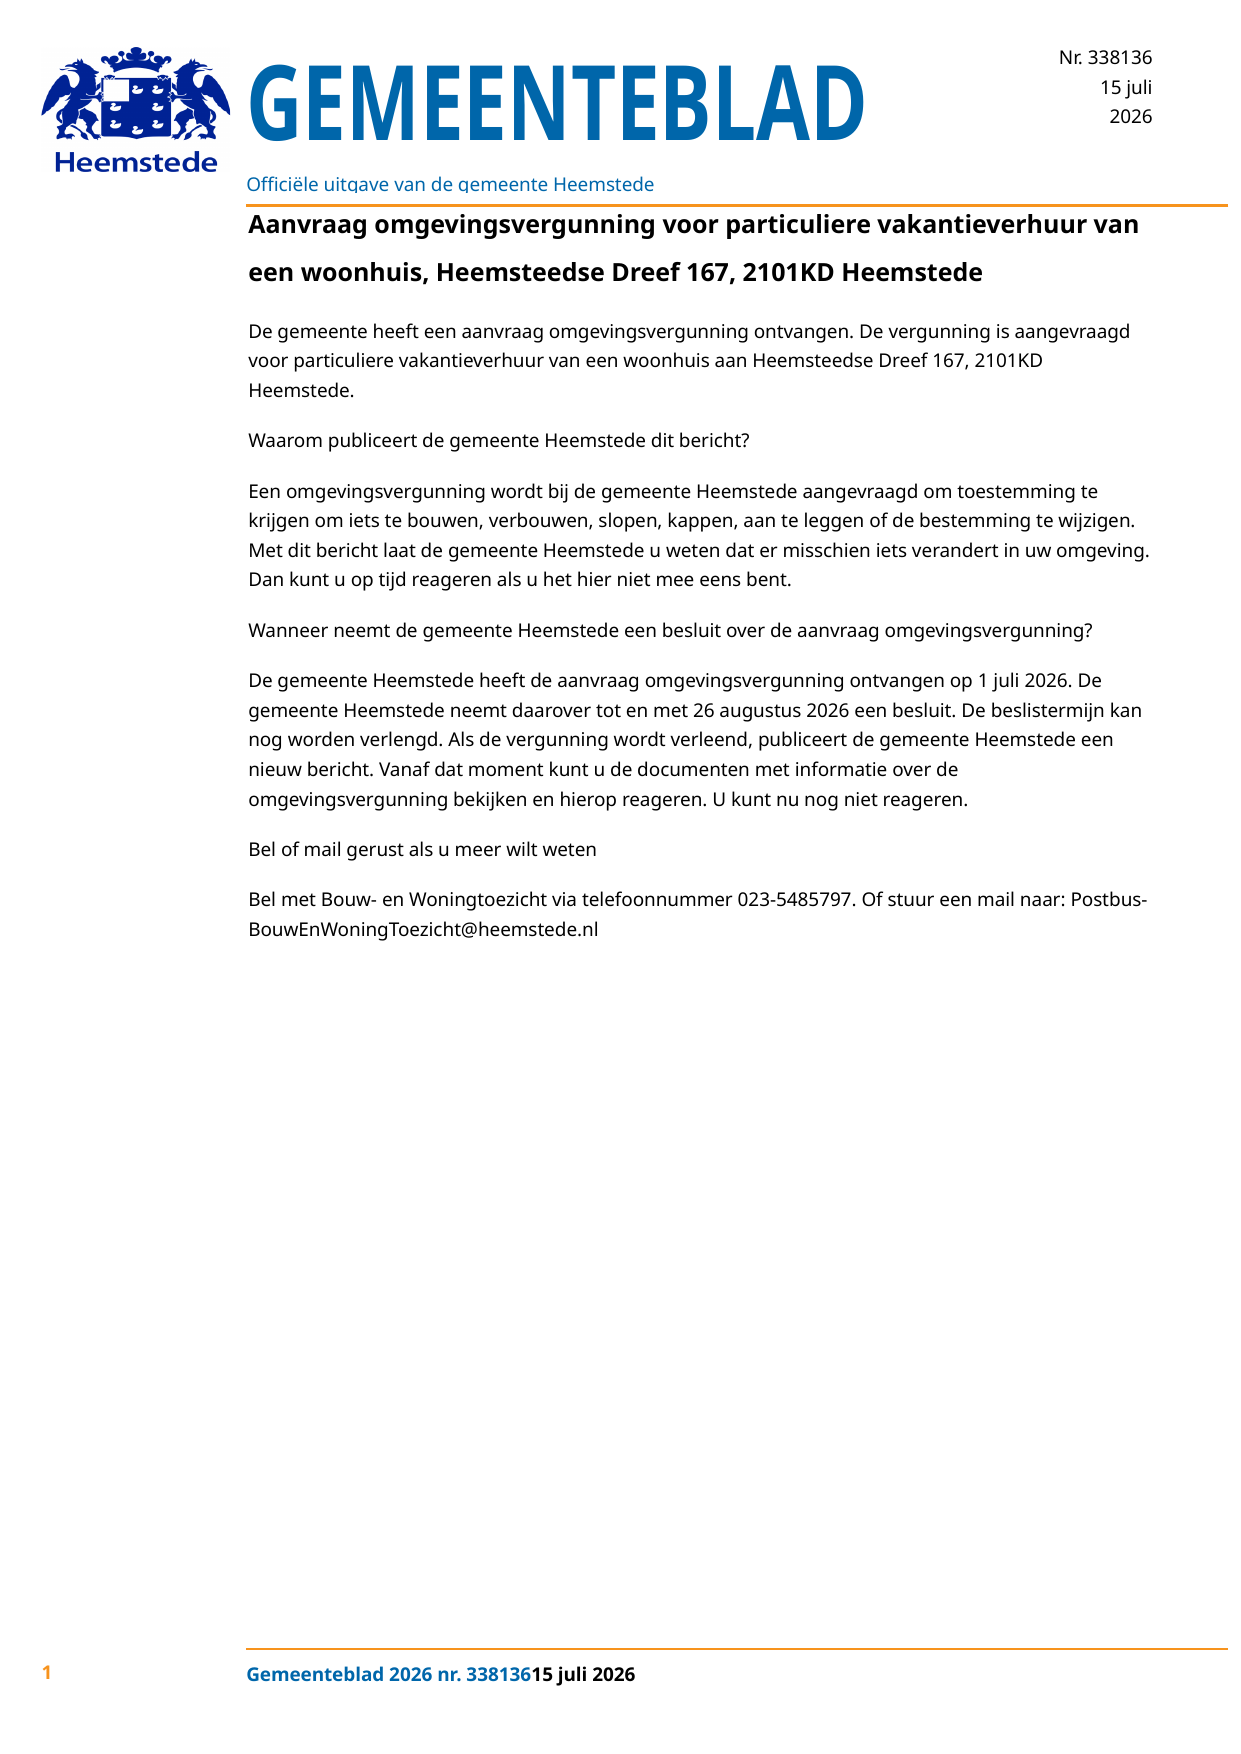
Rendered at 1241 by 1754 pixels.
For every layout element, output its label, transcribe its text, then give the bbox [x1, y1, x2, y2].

text Bel of mail gerust als u meer wilt weten [248, 836, 1152, 862]
text De gemeente heeft een aanvraag omgevingsvergunning ontvangen. De vergunning is aangevraagd voor particuliere vakantieverhuur van een woonhuis aan Heemsteedse Dreef 167, 2101KD Heemstede. [248, 318, 1152, 403]
text Wanneer neemt de gemeente Heemstede een besluit over de aanvraag omgevingsvergunning? [248, 617, 1152, 643]
text De gemeente Heemstede heeft de aanvraag omgevingsvergunning ontvangen op 1 juli 2026. De gemeente Heemstede neemt daarover tot en met 26 augustus 2026 een besluit. De beslistermijn kan nog worden verlengd. Als de vergunning wordt verleend, publiceert de gemeente Heemstede een nieuw bericht. Vanaf dat moment kunt u de documenten met informatie over de omgevingsvergunning bekijken en hierop reageren. U kunt nu nog niet reageren. [248, 667, 1152, 812]
text Waarom publiceert de gemeente Heemstede dit bericht? [248, 427, 1152, 453]
picture [41, 47, 231, 172]
text Aanvraag omgevingsvergunning voor particuliere vakantieverhuur van een woonhuis, Heemsteedse Dreef 167, 2101KD Heemstede [248, 207, 1152, 288]
text Een omgevingsvergunning wordt bij de gemeente Heemstede aangevraagd om toestemming te krijgen om iets te bouwen, verbouwen, slopen, kappen, aan te leggen of de bestemming te wijzigen. Met dit bericht laat de gemeente Heemstede u weten dat er misschien iets verandert in uw omgeving. Dan kunt u op tijd reageren als u het hier niet mee eens bent. [248, 478, 1152, 592]
text Bel met Bouw- en Woningtoezicht via telefoonnummer 023-5485797. Of stuur een mail naar: Postbus-BouwEnWoningToezicht@heemstede.nl [248, 887, 1152, 942]
